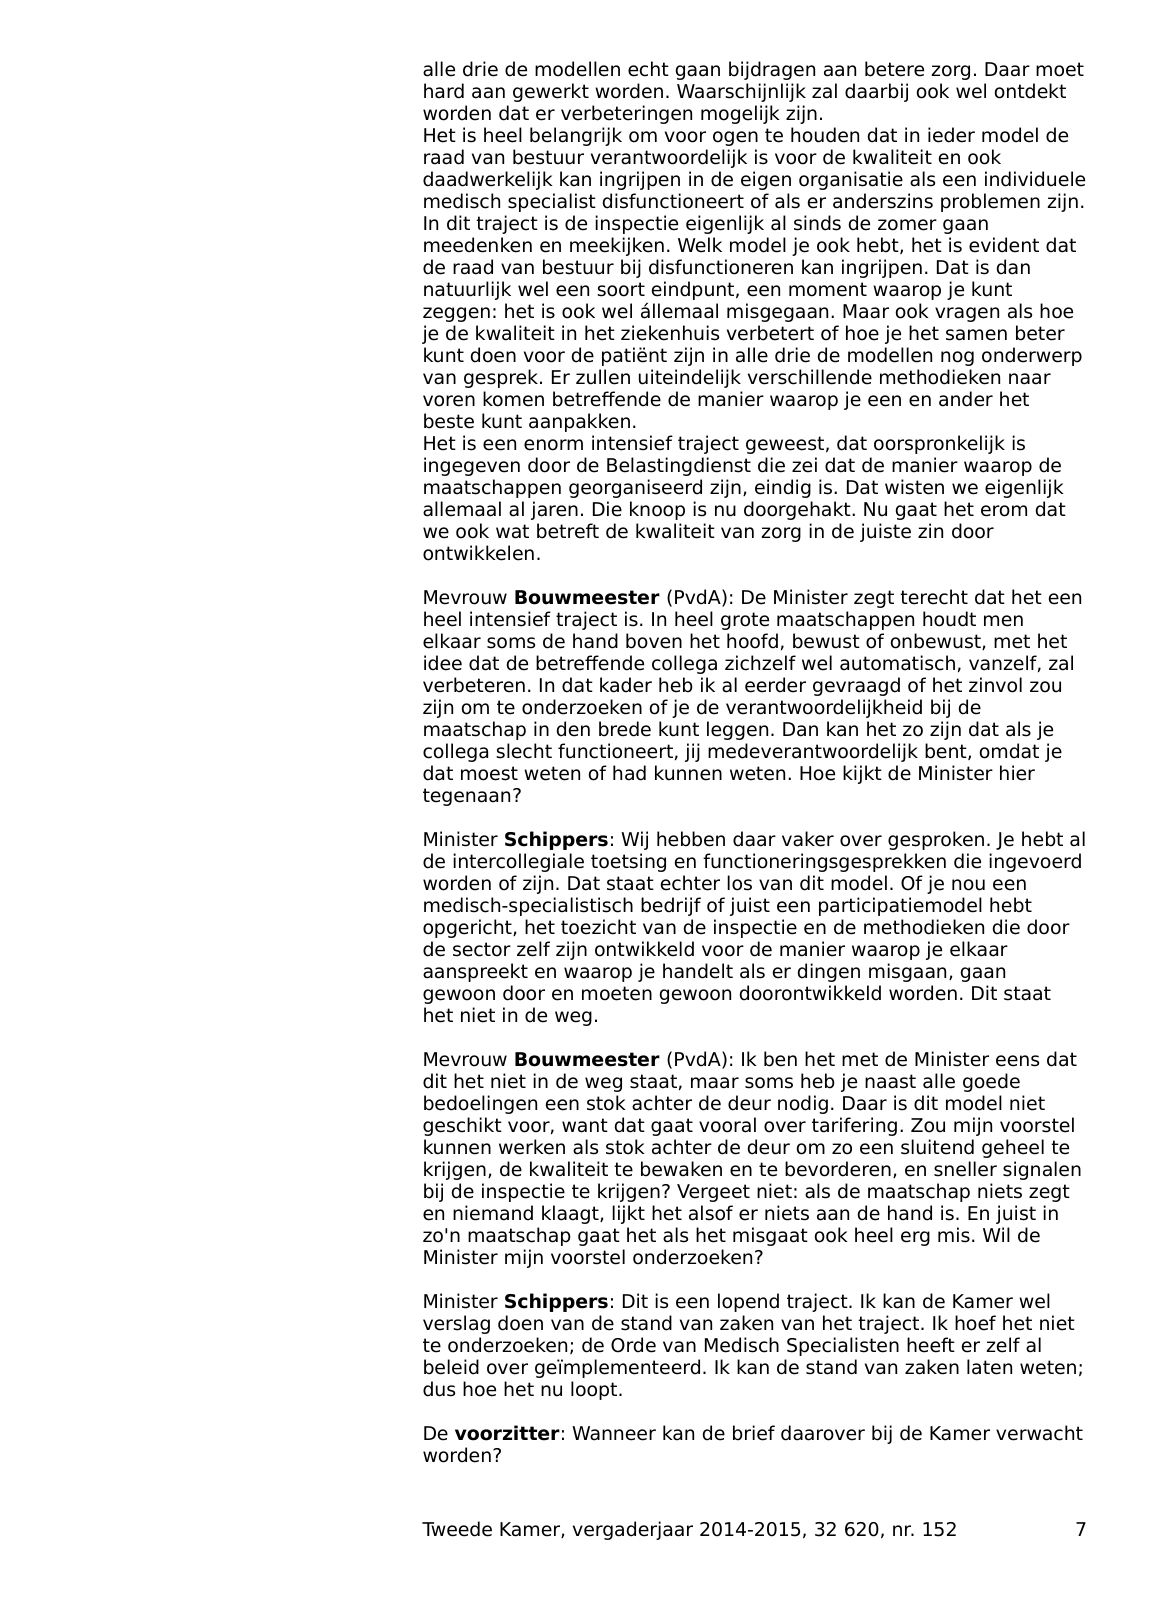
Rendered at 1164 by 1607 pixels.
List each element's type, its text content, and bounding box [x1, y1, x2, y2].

text Het is een enorm intensief traject geweest, dat oorspronkelijk is ingegeven door de Belastingdienst die zei dat de manier waarop de maatschappen georganiseerd zijn, eindig is. Dat wisten we eigenlijk allemaal al jaren. Die knoop is nu doorgehakt. Nu gaat het erom dat we ook wat betreft de kwaliteit van zorg in de juiste zin door ontwikkelen. [422, 433, 1087, 564]
text De voorzitter: Wanneer kan de brief daarover bij de Kamer verwacht worden? [422, 1423, 1087, 1467]
text Minister Schippers: Wij hebben daar vaker over gesproken. Je hebt al de intercollegiale toetsing en functioneringsgesprekken die ingevoerd worden of zijn. Dat staat echter los van dit model. Of je nou een medisch-specialistisch bedrijf of juist een participatiemodel hebt opgericht, het toezicht van de inspectie en de methodieken die door de sector zelf zijn ontwikkeld voor de manier waarop je elkaar aanspreekt en waarop je handelt als er dingen misgaan, gaan gewoon door en moeten gewoon doorontwikkeld worden. Dit staat het niet in de weg. [422, 829, 1087, 1027]
text Het is heel belangrijk om voor ogen te houden dat in ieder model de raad van bestuur verantwoordelijk is voor de kwaliteit en ook daadwerkelijk kan ingrijpen in de eigen organisatie als een individuele medisch specialist disfunctioneert of als er anderszins problemen zijn. In dit traject is de inspectie eigenlijk al sinds de zomer gaan meedenken en meekijken. Welk model je ook hebt, het is evident dat de raad van bestuur bij disfunctioneren kan ingrijpen. Dat is dan natuurlijk wel een soort eindpunt, een moment waarop je kunt zeggen: het is ook wel állemaal misgegaan. Maar ook vragen als hoe je de kwaliteit in het ziekenhuis verbetert of hoe je het samen beter kunt doen voor de patiënt zijn in alle drie de modellen nog onderwerp van gesprek. Er zullen uiteindelijk verschillende methodieken naar voren komen betreffende de manier waarop je een en ander het beste kunt aanpakken. [422, 125, 1087, 433]
text Mevrouw Bouwmeester (PvdA): De Minister zegt terecht dat het een heel intensief traject is. In heel grote maatschappen houdt men elkaar soms de hand boven het hoofd, bewust of onbewust, met het idee dat de betreffende collega zichzelf wel automatisch, vanzelf, zal verbeteren. In dat kader heb ik al eerder gevraagd of het zinvol zou zijn om te onderzoeken of je de verantwoordelijkheid bij de maatschap in den brede kunt leggen. Dan kan het zo zijn dat als je collega slecht functioneert, jij medeverantwoordelijk bent, omdat je dat moest weten of had kunnen weten. Hoe kijkt de Minister hier tegenaan? [422, 587, 1087, 807]
text Mevrouw Bouwmeester (PvdA): Ik ben het met de Minister eens dat dit het niet in de weg staat, maar soms heb je naast alle goede bedoelingen een stok achter de deur nodig. Daar is dit model niet geschikt voor, want dat gaat vooral over tarifering. Zou mijn voorstel kunnen werken als stok achter de deur om zo een sluitend geheel te krijgen, de kwaliteit te bewaken en te bevorderen, en sneller signalen bij de inspectie te krijgen? Vergeet niet: als de maatschap niets zegt en niemand klaagt, lijkt het alsof er niets aan de hand is. En juist in zo'n maatschap gaat het als het misgaat ook heel erg mis. Wil de Minister mijn voorstel onderzoeken? [422, 1049, 1087, 1268]
text alle drie de modellen echt gaan bijdragen aan betere zorg. Daar moet hard aan gewerkt worden. Waarschijnlijk zal daarbij ook wel ontdekt worden dat er verbeteringen mogelijk zijn. [422, 59, 1087, 125]
text Minister Schippers: Dit is een lopend traject. Ik kan de Kamer wel verslag doen van de stand van zaken van het traject. Ik hoef het niet te onderzoeken; de Orde van Medisch Specialisten heeft er zelf al beleid over geïmplementeerd. Ik kan de stand van zaken laten weten; dus hoe het nu loopt. [422, 1291, 1087, 1401]
